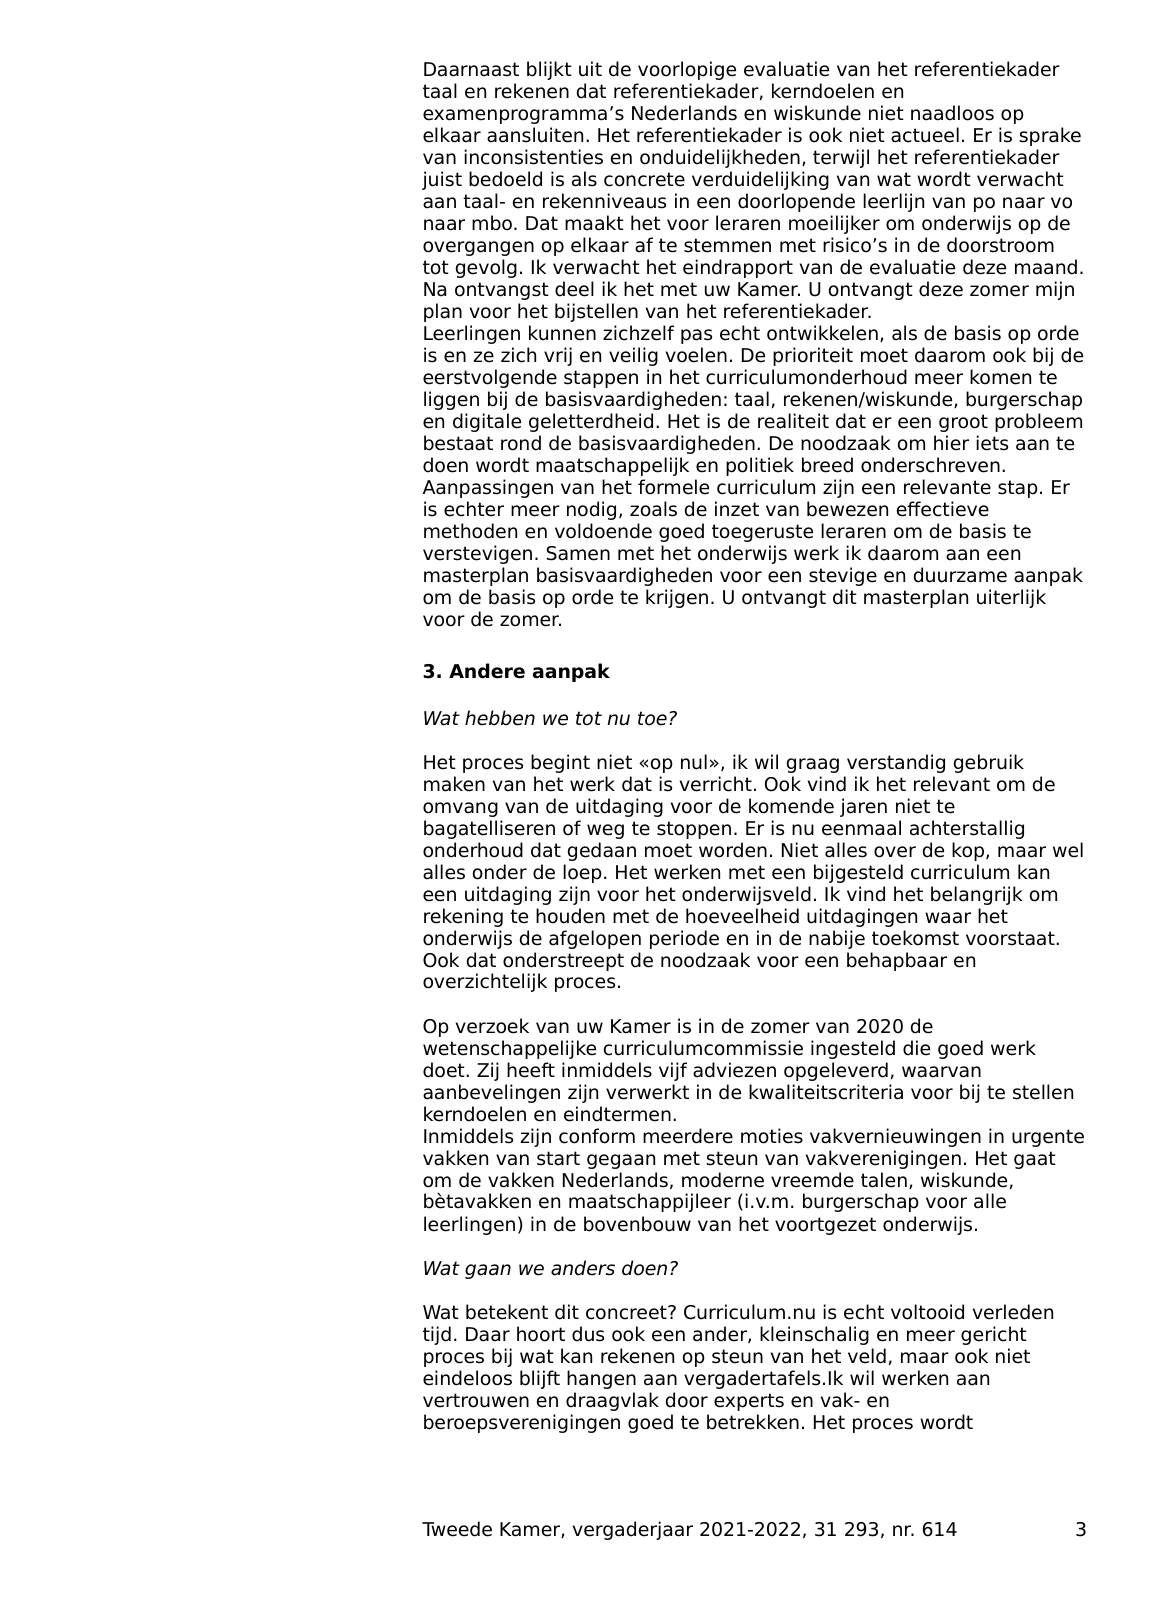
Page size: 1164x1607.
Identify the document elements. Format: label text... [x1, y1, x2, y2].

subtitle 3. Andere aanpak [422, 661, 1087, 682]
text Op verzoek van uw Kamer is in de zomer van 2020 de wetenschappelijke curriculumcommissie ingesteld die goed werk doet. Zij heeft inmiddels vijf adviezen opgeleverd, waarvan aanbevelingen zijn verwerkt in de kwaliteitscriteria voor bij te stellen kerndoelen en eindtermen. [422, 1016, 1087, 1126]
subtitle Wat gaan we anders doen? [422, 1258, 1087, 1279]
text Wat betekent dit concreet? Curriculum.nu is echt voltooid verleden tijd. Daar hoort dus ook een ander, kleinschalig en meer gericht proces bij wat kan rekenen op steun van het veld, maar ook niet eindeloos blijft hangen aan vergadertafels.Ik wil werken aan vertrouwen en draagvlak door experts en vak- en beroepsverenigingen goed te betrekken. Het proces wordt [422, 1302, 1087, 1434]
subtitle Wat hebben we tot nu toe? [422, 707, 1087, 729]
text Daarnaast blijkt uit de voorlopige evaluatie van het referentiekader taal en rekenen dat referentiekader, kerndoelen en examenprogramma’s Nederlands en wiskunde niet naadloos op elkaar aansluiten. Het referentiekader is ook niet actueel. Er is sprake van inconsistenties en onduidelijkheden, terwijl het referentiekader juist bedoeld is als concrete verduidelijking van wat wordt verwacht aan taal- en rekenniveaus in een doorlopende leerlijn van po naar vo naar mbo. Dat maakt het voor leraren moeilijker om onderwijs op de overgangen op elkaar af te stemmen met risico’s in de doorstroom tot gevolg. Ik verwacht het eindrapport van de evaluatie deze maand. Na ontvangst deel ik het met uw Kamer. U ontvangt deze zomer mijn plan voor het bijstellen van het referentiekader. [422, 59, 1087, 323]
text Leerlingen kunnen zichzelf pas echt ontwikkelen, als de basis op orde is en ze zich vrij en veilig voelen. De prioriteit moet daarom ook bij de eerstvolgende stappen in het curriculumonderhoud meer komen te liggen bij de basisvaardigheden: taal, rekenen/wiskunde, burgerschap en digitale geletterdheid. Het is de realiteit dat er een groot probleem bestaat rond de basisvaardigheden. De noodzaak om hier iets aan te doen wordt maatschappelijk en politiek breed onderschreven. Aanpassingen van het formele curriculum zijn een relevante stap. Er is echter meer nodig, zoals de inzet van bewezen effectieve methoden en voldoende goed toegeruste leraren om de basis te verstevigen. Samen met het onderwijs werk ik daarom aan een masterplan basisvaardigheden voor een stevige en duurzame aanpak om de basis op orde te krijgen. U ontvangt dit masterplan uiterlijk voor de zomer. [422, 323, 1087, 631]
text Het proces begint niet «op nul», ik wil graag verstandig gebruik maken van het werk dat is verricht. Ook vind ik het relevant om de omvang van de uitdaging voor de komende jaren niet te bagatelliseren of weg te stoppen. Er is nu eenmaal achterstallig onderhoud dat gedaan moet worden. Niet alles over de kop, maar wel alles onder de loep. Het werken met een bijgesteld curriculum kan een uitdaging zijn voor het onderwijsveld. Ik vind het belangrijk om rekening te houden met de hoeveelheid uitdagingen waar het onderwijs de afgelopen periode en in de nabije toekomst voorstaat. Ook dat onderstreept de noodzaak voor een behapbaar en overzichtelijk proces. [422, 752, 1087, 993]
text Inmiddels zijn conform meerdere moties vakvernieuwingen in urgente vakken van start gegaan met steun van vakverenigingen. Het gaat om de vakken Nederlands, moderne vreemde talen, wiskunde, bètavakken en maatschappijleer (i.v.m. burgerschap voor alle leerlingen) in de bovenbouw van het voortgezet onderwijs. [422, 1126, 1087, 1235]
